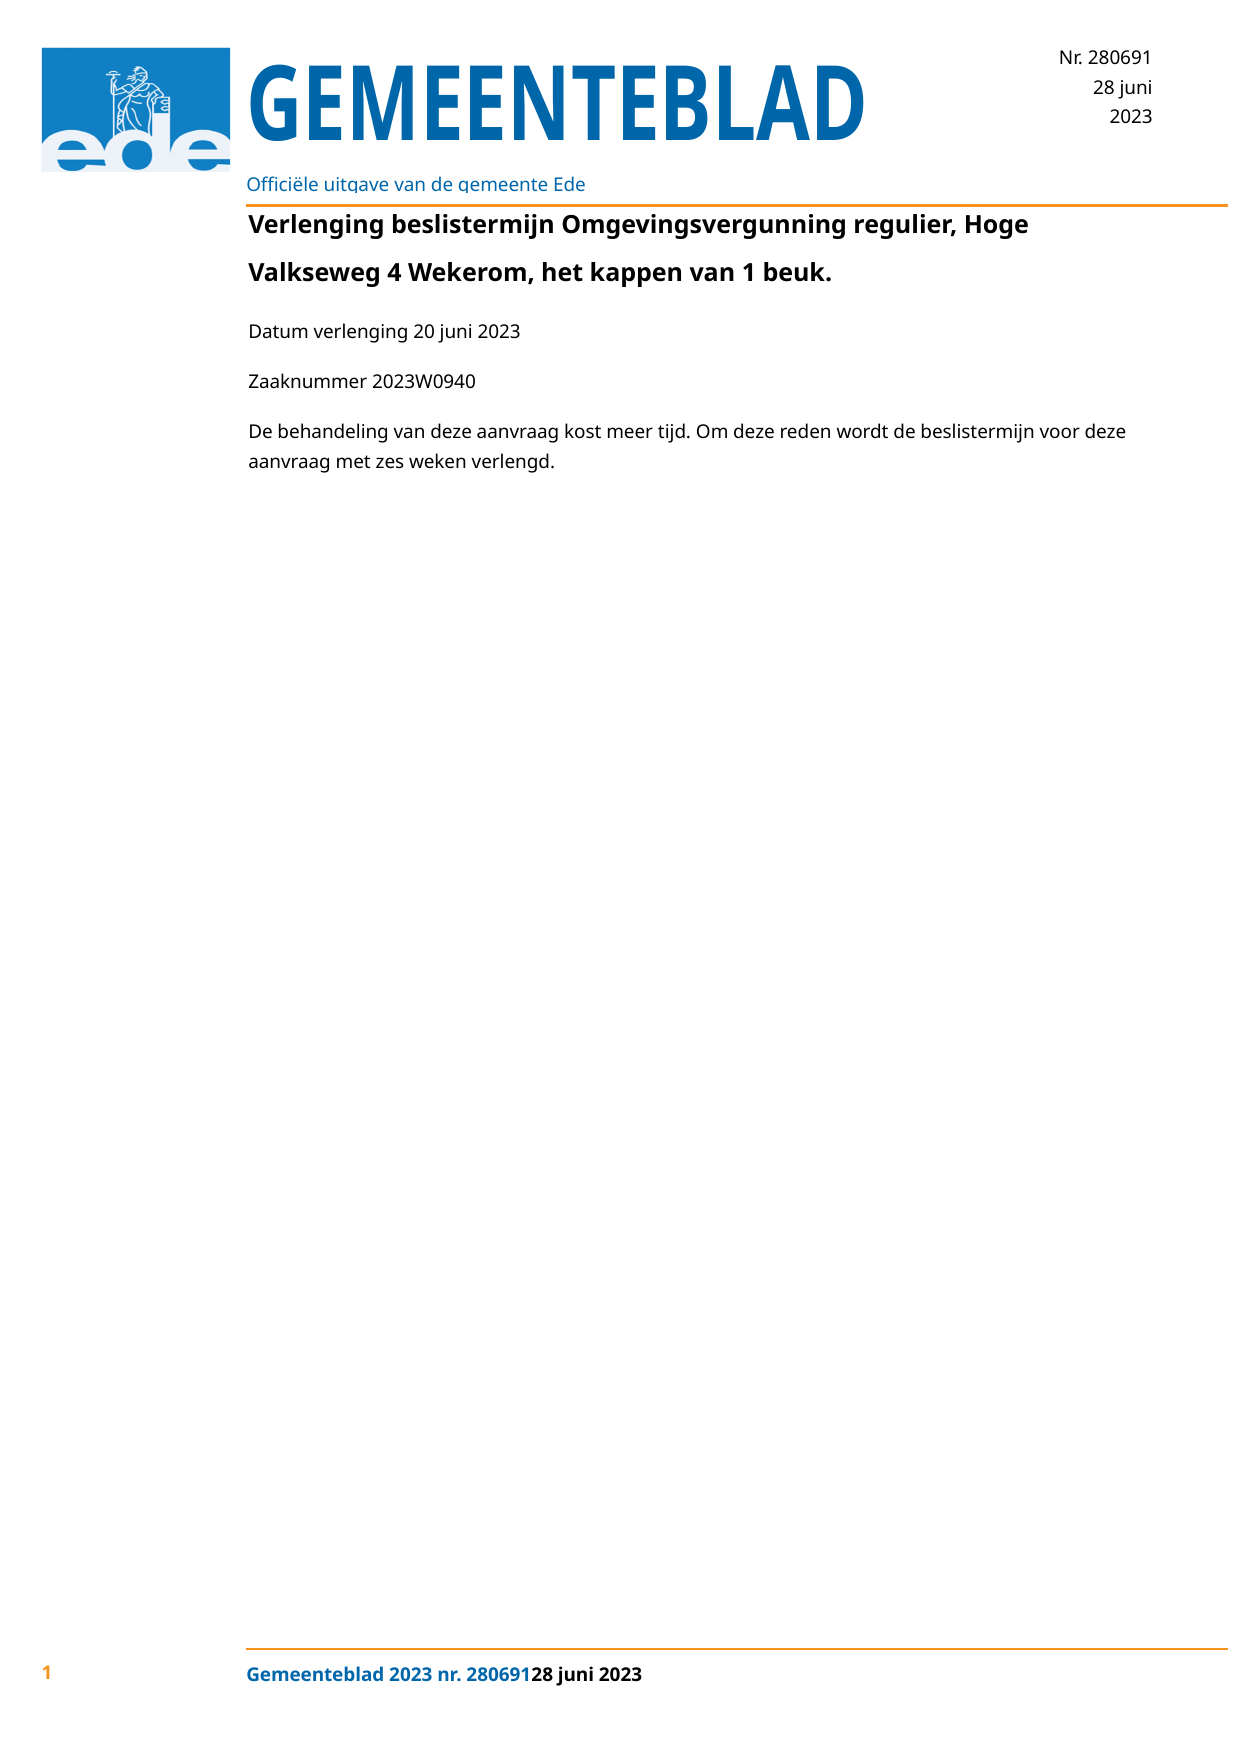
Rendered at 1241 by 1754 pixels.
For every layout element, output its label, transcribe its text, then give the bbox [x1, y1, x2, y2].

text Verlenging beslistermijn Omgevingsvergunning regulier, Hoge Valkseweg 4 Wekerom, het kappen van 1 beuk. [248, 207, 1152, 288]
picture [41, 47, 231, 172]
text De behandeling van deze aanvraag kost meer tijd. Om deze reden wordt de beslistermijn voor deze aanvraag met zes weken verlengd. [248, 419, 1152, 474]
text Zaaknummer 2023W0940 [248, 368, 1152, 394]
text Datum verlenging 20 juni 2023 [248, 318, 1152, 344]
